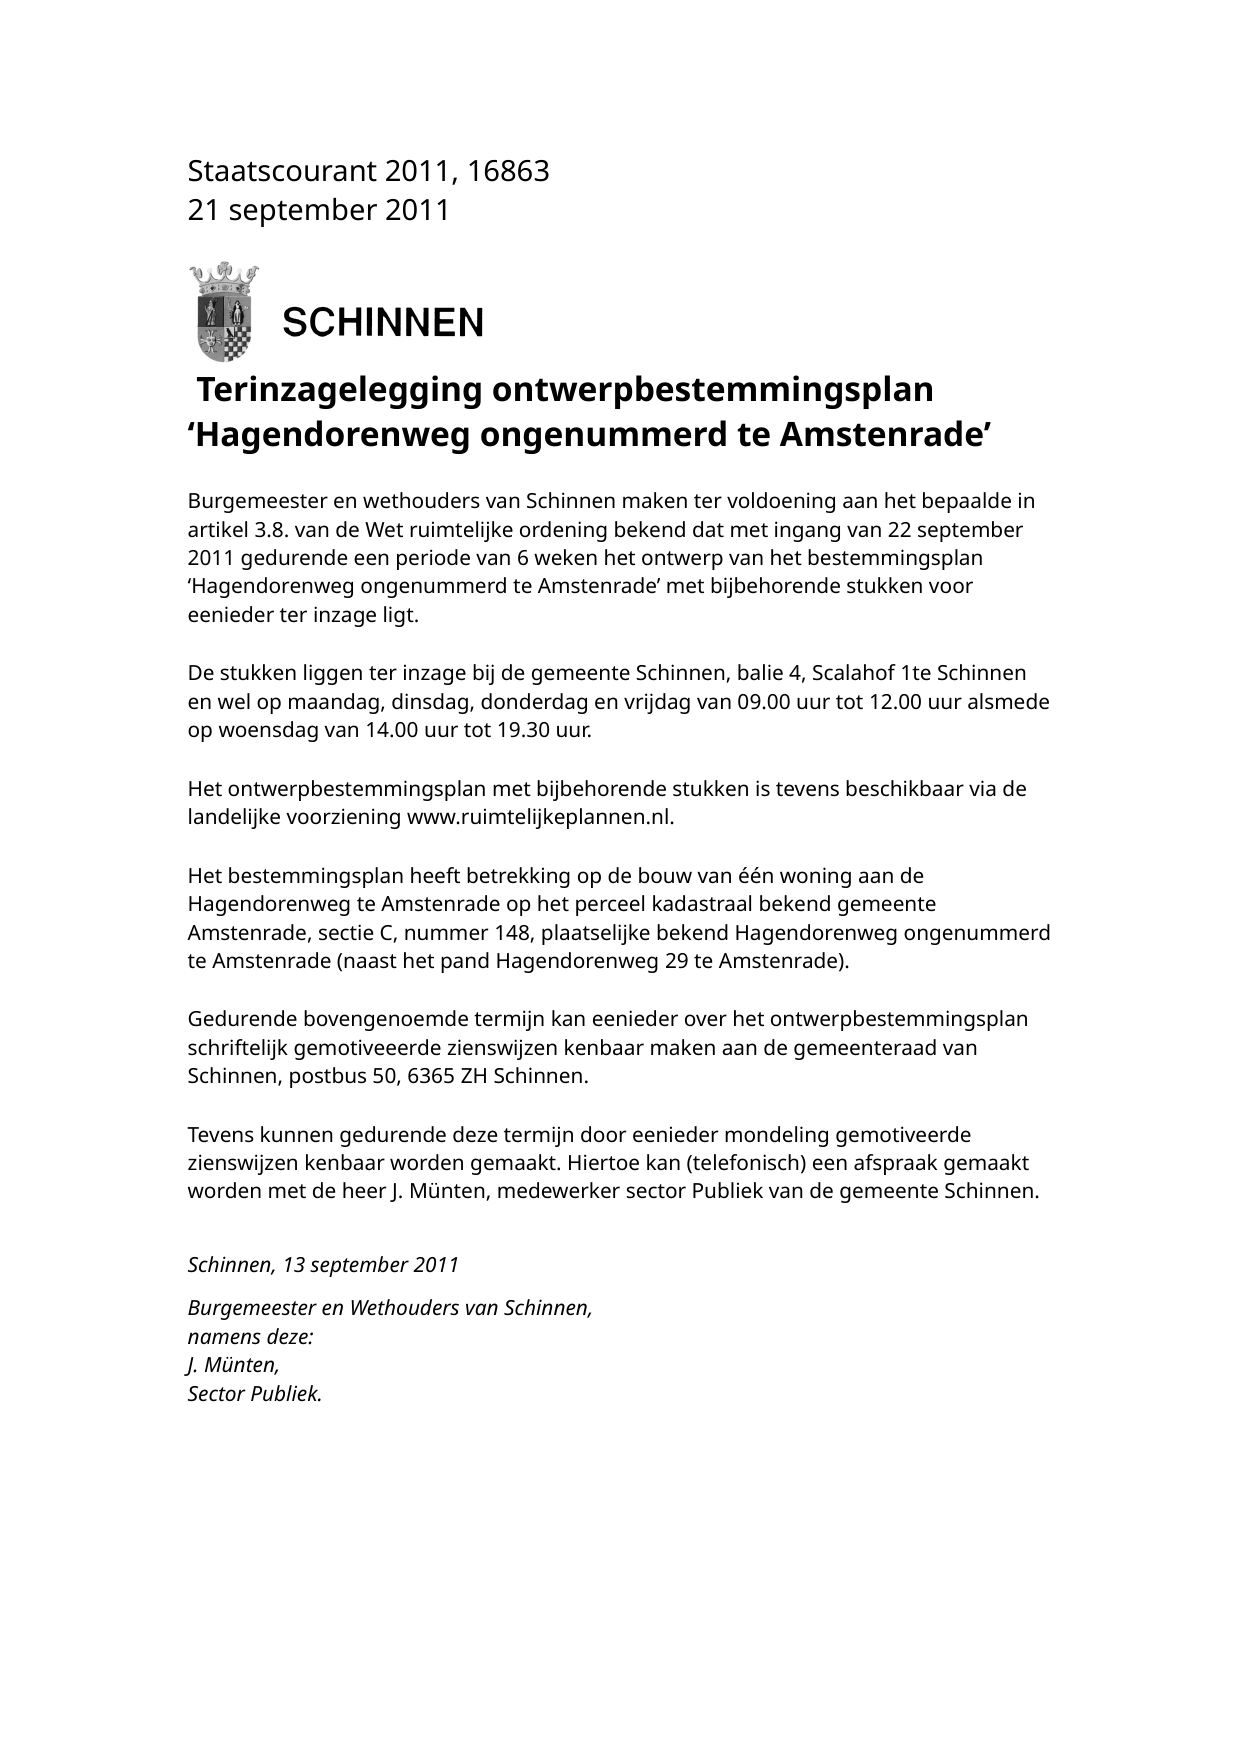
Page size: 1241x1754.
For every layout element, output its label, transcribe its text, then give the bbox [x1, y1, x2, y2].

text 21 september 2011 [187, 190, 1053, 229]
picture [187, 258, 484, 366]
text Gedurende bovengenoemde termijn kan eenieder over het ontwerpbestemmingsplan schriftelijk gemotiveeerde zienswijzen kenbaar maken aan de gemeenteraad van Schinnen, postbus 50, 6365 ZH Schinnen. [187, 1004, 1053, 1090]
text J. Münten, [187, 1350, 1053, 1379]
text De stukken liggen ter inzage bij de gemeente Schinnen, balie 4, Scalahof 1te Schinnen en wel op maandag, dinsdag, donderdag en vrijdag van 09.00 uur tot 12.00 uur alsmede op woensdag van 14.00 uur tot 19.30 uur. [187, 658, 1053, 744]
text Tevens kunnen gedurende deze termijn door eenieder mondeling gemotiveerde zienswijzen kenbaar worden gemaakt. Hiertoe kan (telefonisch) een afspraak gemaakt worden met de heer J. Münten, medewerker sector Publiek van de gemeente Schinnen. [187, 1120, 1053, 1205]
text Het bestemmingsplan heeft betrekking op de bouw van één woning aan de Hagendorenweg te Amstenrade op het perceel kadastraal bekend gemeente Amstenrade, sectie C, nummer 148, plaatselijke bekend Hagendorenweg ongenummerd te Amstenrade (naast het pand Hagendorenweg 29 te Amstenrade). [187, 861, 1053, 974]
text namens deze: [187, 1322, 1053, 1350]
text Sector Publiek. [187, 1379, 1053, 1407]
text Het ontwerpbestemmingsplan met bijbehorende stukken is tevens beschikbaar via de landelijke voorziening www.ruimtelijkeplannen.nl. [187, 774, 1053, 831]
text Burgemeester en Wethouders van Schinnen, [187, 1293, 1053, 1322]
subtitle Terinzagelegging ontwerpbestemmingsplan ‘Hagendorenweg ongenummerd te Amstenrade’ [187, 271, 1053, 456]
text Schinnen, 13 september 2011 [187, 1250, 1053, 1278]
text Staatscourant 2011, 16863 [187, 150, 1053, 190]
text Burgemeester en wethouders van Schinnen maken ter voldoening aan het bepaalde in artikel 3.8. van de Wet ruimtelijke ordening bekend dat met ingang van 22 september 2011 gedurende een periode van 6 weken het ontwerp van het bestemmingsplan ‘Hagendorenweg ongenummerd te Amstenrade’ met bijbehorende stukken voor eenieder ter inzage ligt. [187, 486, 1053, 628]
